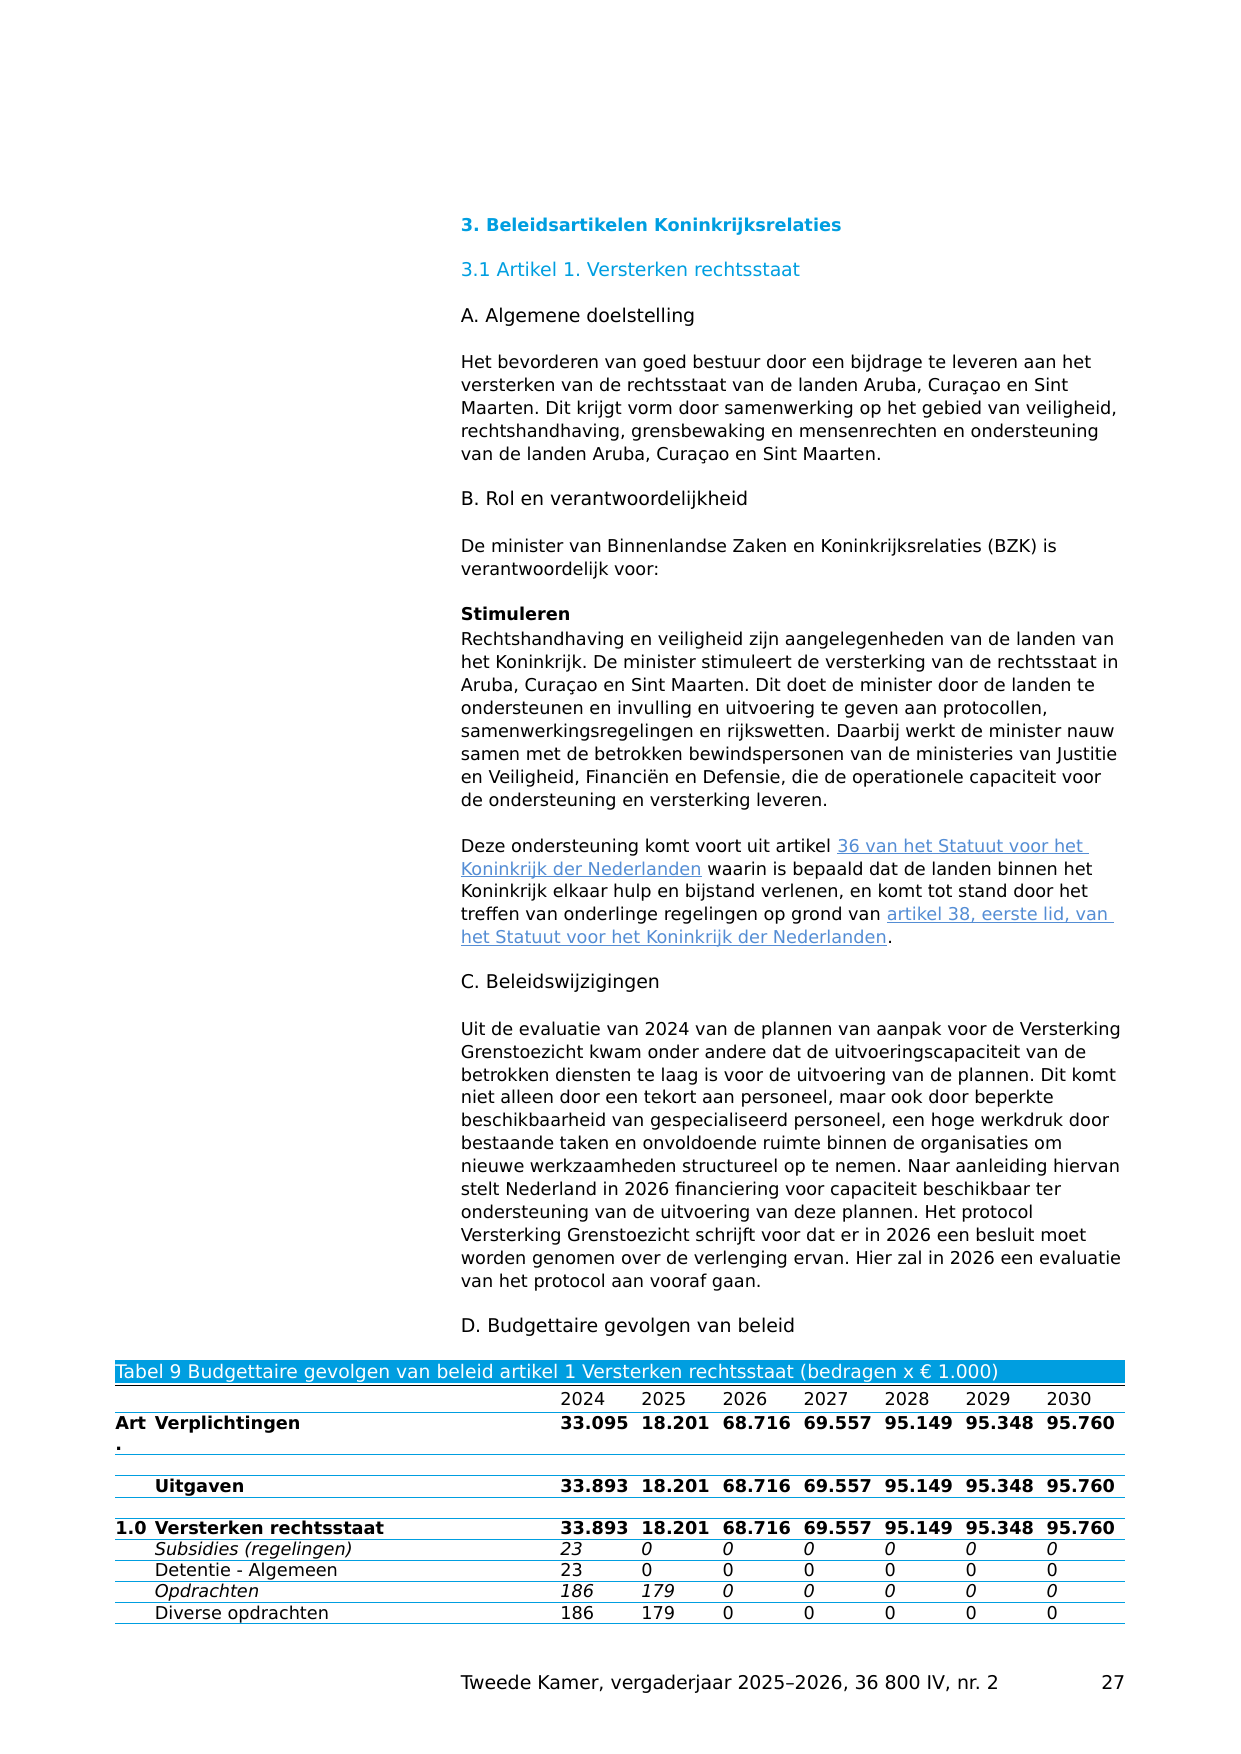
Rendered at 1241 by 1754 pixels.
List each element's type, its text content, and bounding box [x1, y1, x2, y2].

table_cell [1044, 1455, 1125, 1475]
table_cell 95.149 [881, 1519, 962, 1539]
table_cell 95.149 [881, 1413, 962, 1454]
table_cell Opdrachten [152, 1582, 557, 1602]
text Stimuleren [461, 602, 1125, 625]
table_cell 23 [557, 1561, 638, 1581]
table_cell [719, 1498, 800, 1517]
table_cell 0 [1044, 1540, 1125, 1560]
table_cell 2024 [557, 1386, 638, 1412]
table_cell 33.893 [557, 1519, 638, 1539]
table_cell [557, 1498, 638, 1517]
table_cell 18.201 [638, 1413, 719, 1454]
table_cell 69.557 [800, 1519, 881, 1539]
table_cell [963, 1455, 1043, 1475]
table_cell 33.095 [557, 1413, 638, 1454]
table_cell [152, 1386, 557, 1412]
title A. Algemene doelstelling [461, 305, 1125, 327]
table_cell [115, 1603, 152, 1623]
table_cell 0 [963, 1582, 1043, 1602]
title 3. Beleidsartikelen Koninkrijksrelaties [461, 213, 1125, 236]
table_cell 186 [557, 1582, 638, 1602]
table_cell 2028 [881, 1386, 962, 1412]
table_cell [719, 1455, 800, 1475]
table_cell [115, 1561, 152, 1581]
table_cell 179 [638, 1603, 719, 1623]
table_cell 0 [638, 1561, 719, 1581]
table_cell 0 [881, 1561, 962, 1581]
table_cell [963, 1498, 1043, 1517]
table_cell 0 [719, 1603, 800, 1623]
table_cell [115, 1476, 152, 1496]
table_cell 0 [719, 1540, 800, 1560]
table_cell 0 [638, 1540, 719, 1560]
table_cell [115, 1582, 152, 1602]
table_cell 69.557 [800, 1476, 881, 1496]
table_cell 95.348 [963, 1519, 1043, 1539]
table_cell 2030 [1044, 1386, 1125, 1412]
text Uit de evaluatie van 2024 van de plannen van aanpak voor de Versterking Grenstoezicht kwam onder andere dat de uitvoeringscapaciteit van de betrokken diensten te laag is voor de uitvoering van de plannen. Dit komt niet alleen door een tekort aan personeel, maar ook door beperkte beschikbaarheid van gespecialiseerd personeel, een hoge werkdruk door bestaande taken en onvoldoende ruimte binnen de organisaties om nieuwe werkzaamheden structureel op te nemen. Naar aanleiding hiervan stelt Nederland in 2026 financiering voor capaciteit beschikbaar ter ondersteuning van de uitvoering van deze plannen. Het protocol Versterking Grenstoezicht schrijft voor dat er in 2026 een besluit moet worden genomen over de verlenging ervan. Hier zal in 2026 een evaluatie van het protocol aan vooraf gaan. [461, 1017, 1125, 1292]
table_cell 2027 [800, 1386, 881, 1412]
table_cell Uitgaven [152, 1476, 557, 1496]
table_cell 0 [963, 1561, 1043, 1581]
table_cell Versterken rechtsstaat [152, 1519, 557, 1539]
text Rechtshandhaving en veiligheid zijn aangelegenheden van de landen van het Koninkrijk. De minister stimuleert de versterking van de rechtsstaat in Aruba, Curaçao en Sint Maarten. Dit doet de minister door de landen te ondersteunen en invulling en uitvoering te geven aan protocollen, samenwerkingsregelingen en rijkswetten. Daarbij werkt de minister nauw samen met de betrokken bewindspersonen van de ministeries van Justitie en Veiligheid, Financiën en Defensie, die de operationele capaciteit voor de ondersteuning en versterking leveren. [461, 627, 1125, 811]
table_cell [115, 1498, 152, 1517]
table_cell 0 [719, 1561, 800, 1581]
table_cell 186 [557, 1603, 638, 1623]
table_cell 68.716 [719, 1413, 800, 1454]
table_cell 18.201 [638, 1476, 719, 1496]
text De minister van Binnenlandse Zaken en Koninkrijksrelaties (BZK) is verantwoordelijk voor: [461, 534, 1125, 579]
title B. Rol en verantwoordelijkheid [461, 488, 1125, 510]
table_cell 2025 [638, 1386, 719, 1412]
table_cell 0 [963, 1540, 1043, 1560]
table_cell Art. [115, 1413, 152, 1454]
table_cell 95.760 [1044, 1476, 1125, 1496]
table_cell [152, 1498, 557, 1517]
table_cell [638, 1455, 719, 1475]
table_cell [152, 1455, 557, 1475]
table_cell 179 [638, 1582, 719, 1602]
table_cell 0 [719, 1582, 800, 1602]
table_cell Detentie - Algemeen [152, 1561, 557, 1581]
table_cell 0 [800, 1582, 881, 1602]
table_cell [638, 1498, 719, 1517]
table_cell 95.348 [963, 1476, 1043, 1496]
table_cell 95.760 [1044, 1413, 1125, 1454]
table_cell 95.760 [1044, 1519, 1125, 1539]
table_cell 33.893 [557, 1476, 638, 1496]
title D. Budgettaire gevolgen van beleid [461, 1315, 1125, 1337]
table_cell 2029 [963, 1386, 1043, 1412]
table_cell 0 [1044, 1561, 1125, 1581]
table_cell [557, 1455, 638, 1475]
table_cell Verplichtingen [152, 1413, 557, 1454]
table_cell [800, 1455, 881, 1475]
table_cell [115, 1540, 152, 1560]
table_cell [115, 1386, 152, 1412]
table_cell 1.0 [115, 1519, 152, 1539]
table_cell 0 [963, 1603, 1043, 1623]
text Het bevorderen van goed bestuur door een bijdrage te leveren aan het versterken van de rechtsstaat van de landen Aruba, Curaçao en Sint Maarten. Dit krijgt vorm door samenwerking op het gebied van veiligheid, rechtshandhaving, grensbewaking en mensenrechten en ondersteuning van de landen Aruba, Curaçao en Sint Maarten. [461, 351, 1125, 465]
table_cell [881, 1455, 962, 1475]
table_cell Subsidies (regelingen) [152, 1540, 557, 1560]
table_cell 0 [800, 1603, 881, 1623]
text Deze ondersteuning komt voort uit artikel 36 van het Statuut voor het Koninkrijk der Nederlanden waarin is bepaald dat de landen binnen het Koninkrijk elkaar hulp en bijstand verlenen, en komt tot stand door het treffen van onderlinge regelingen op grond van artikel 38, eerste lid, van het Statuut voor het Koninkrijk der Nederlanden. [461, 834, 1125, 948]
table_cell 18.201 [638, 1519, 719, 1539]
table_cell 95.348 [963, 1413, 1043, 1454]
table_cell 68.716 [719, 1476, 800, 1496]
table_cell 0 [881, 1582, 962, 1602]
table_cell [881, 1498, 962, 1517]
table_cell 68.716 [719, 1519, 800, 1539]
table_cell 23 [557, 1540, 638, 1560]
table_cell 0 [800, 1561, 881, 1581]
table_cell 69.557 [800, 1413, 881, 1454]
table_cell Diverse opdrachten [152, 1603, 557, 1623]
title 3.1 Artikel 1. Versterken rechtsstaat [461, 259, 1125, 281]
table_cell 0 [800, 1540, 881, 1560]
table_cell [800, 1498, 881, 1517]
table_cell 95.149 [881, 1476, 962, 1496]
table_cell 0 [1044, 1582, 1125, 1602]
title C. Beleidswijzigingen [461, 971, 1125, 993]
table_cell [115, 1455, 152, 1475]
table_cell 0 [1044, 1603, 1125, 1623]
table_cell 0 [881, 1603, 962, 1623]
table_cell [1044, 1498, 1125, 1517]
table_cell 2026 [719, 1386, 800, 1412]
table_cell 0 [881, 1540, 962, 1560]
